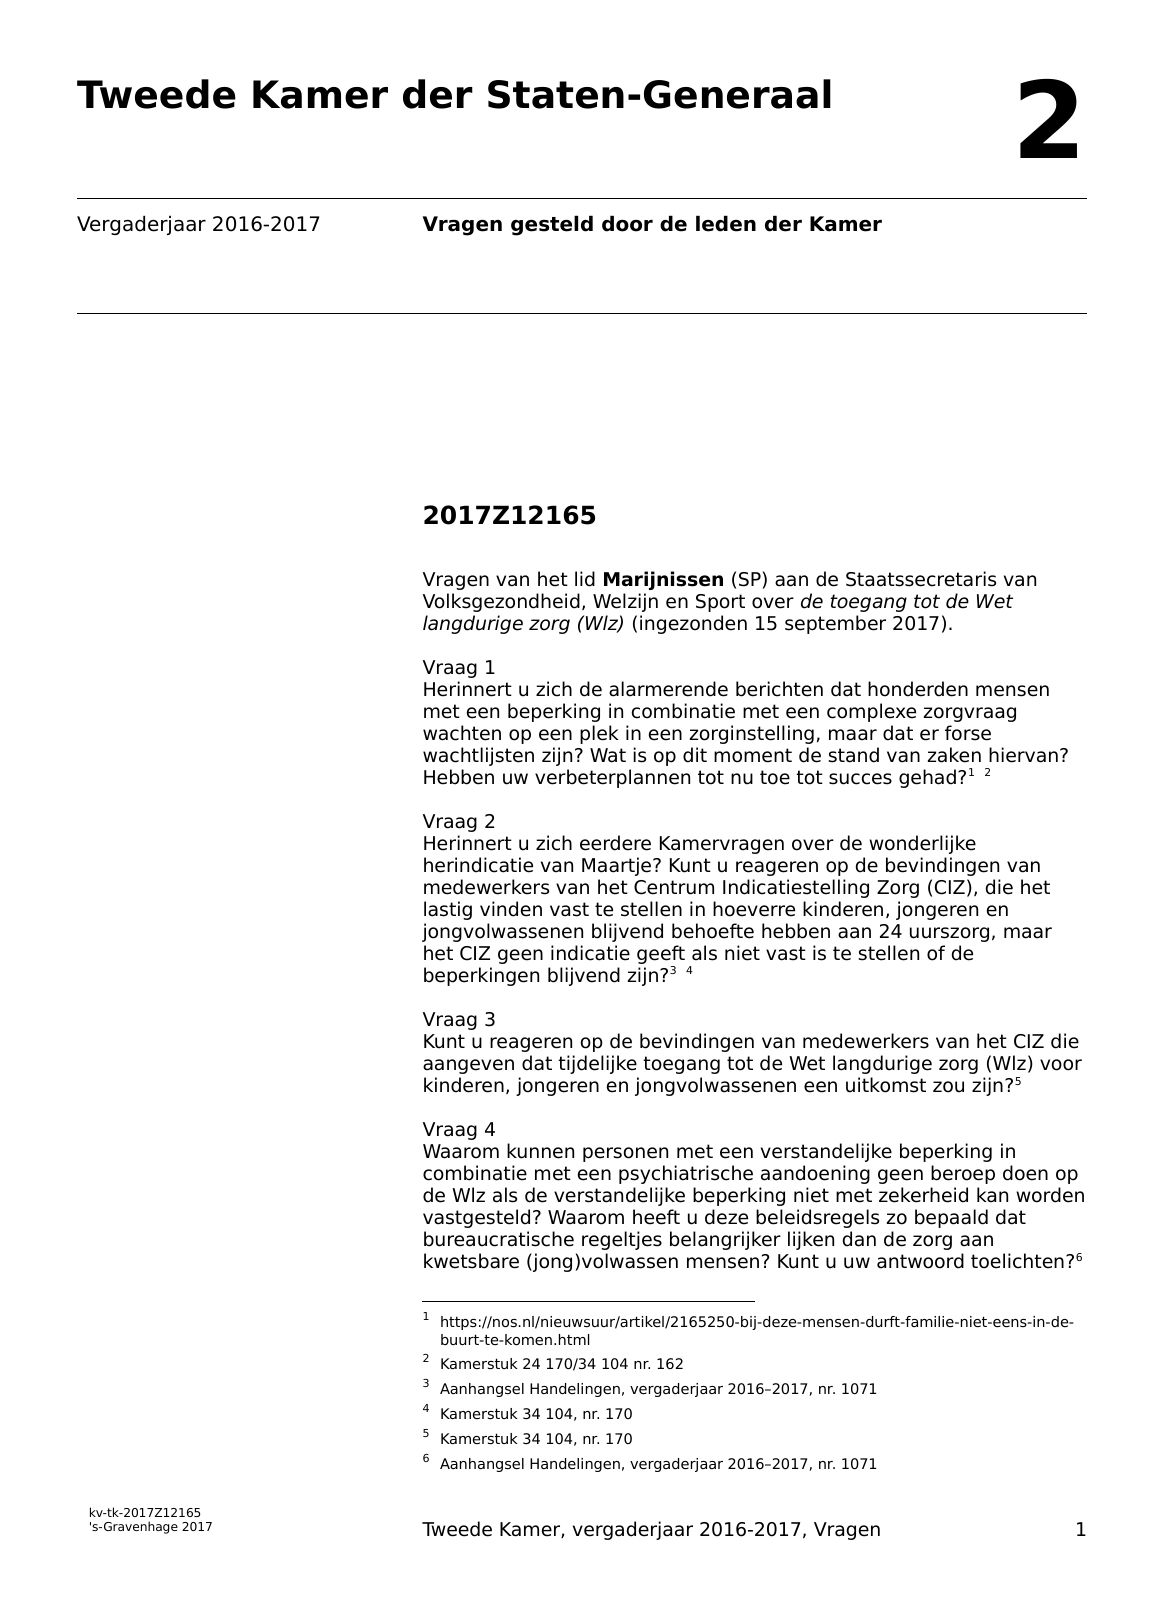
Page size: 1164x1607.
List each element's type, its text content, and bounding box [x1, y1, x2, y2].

text 's-Gravenhage 2017 [88, 1520, 323, 1534]
text Kamerstuk 24 170/34 104 nr. 162 [422, 1352, 1087, 1374]
text Aanhangsel Handelingen, vergaderjaar 2016–2017, nr. 1071 [422, 1452, 1087, 1474]
text Aanhangsel Handelingen, vergaderjaar 2016–2017, nr. 1071 [422, 1377, 1087, 1399]
text Kamerstuk 34 104, nr. 170 [422, 1402, 1087, 1424]
text Herinnert u zich eerdere Kamervragen over de wonderlijke herindicatie van Maartje? Kunt u reageren op de bevindingen van medewerkers van het Centrum Indicatiestelling Zorg (CIZ), die het lastig vinden vast te stellen in hoeverre kinderen, jongeren en jongvolwassenen blijvend behoefte hebben aan 24 uurszorg, maar het CIZ geen indicatie geeft als niet vast is te stellen of de beperkingen blijvend zijn? [422, 833, 1087, 987]
table_cell Vragen gesteld door de leden der Kamer [422, 199, 1087, 313]
text Kunt u reageren op de bevindingen van medewerkers van het CIZ die aangeven dat tijdelijke toegang tot de Wet langdurige zorg (Wlz) voor kinderen, jongeren en jongvolwassenen een uitkomst zou zijn? [422, 1031, 1087, 1097]
text 2017Z12165 [422, 501, 1087, 531]
table_header Tweede Kamer der Staten-Generaal [77, 59, 886, 198]
text Kamerstuk 34 104, nr. 170 [422, 1427, 1087, 1449]
text Vraag 1 [422, 657, 1087, 679]
table_header 2 [886, 59, 1087, 198]
text Waarom kunnen personen met een verstandelijke beperking in combinatie met een psychiatrische aandoening geen beroep doen op de Wlz als de verstandelijke beperking niet met zekerheid kan worden vastgesteld? Waarom heeft u deze beleidsregels zo bepaald dat bureaucratische regeltjes belangrijker lijken dan de zorg aan kwetsbare (jong)volwassen mensen? Kunt u uw antwoord toelichten? [422, 1141, 1087, 1273]
text https://nos.nl/nieuwsuur/artikel/2165250-bij-deze-mensen-durft-familie-niet-eens-in-de-buurt-te-komen.html [422, 1310, 1087, 1349]
text kv-tk-2017Z12165 [88, 1506, 323, 1520]
text Vraag 4 [422, 1119, 1087, 1141]
text Vragen van het lid Marijnissen (SP) aan de Staatssecretaris van Volksgezondheid, Welzijn en Sport over de toegang tot de Wet langdurige zorg (Wlz) (ingezonden 15 september 2017). [422, 569, 1087, 635]
table_cell Vergaderjaar 2016-2017 [77, 199, 422, 313]
text Vraag 3 [422, 1009, 1087, 1031]
text Herinnert u zich de alarmerende berichten dat honderden mensen met een beperking in combinatie met een complexe zorgvraag wachten op een plek in een zorginstelling, maar dat er forse wachtlijsten zijn? Wat is op dit moment de stand van zaken hiervan? Hebben uw verbeterplannen tot nu toe tot succes gehad? [422, 679, 1087, 789]
text Vraag 2 [422, 811, 1087, 833]
